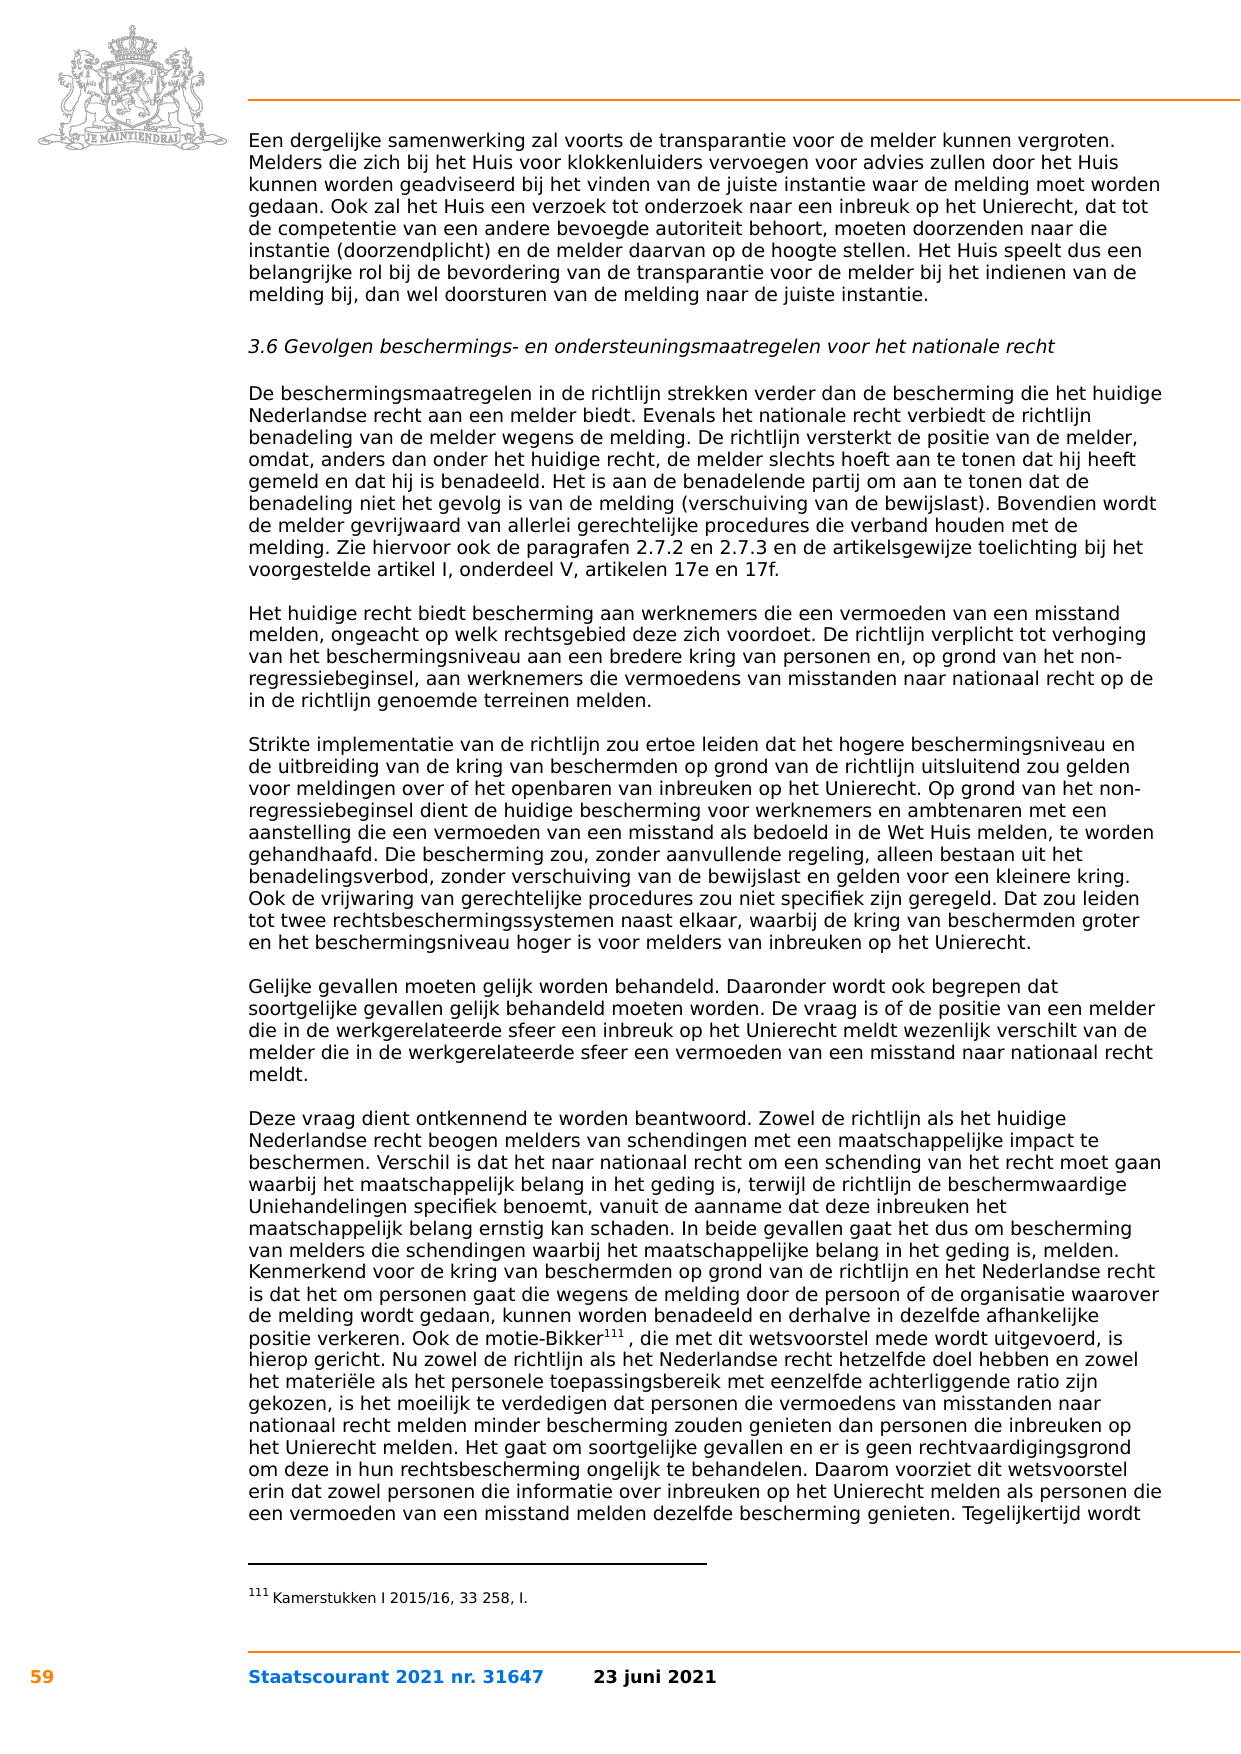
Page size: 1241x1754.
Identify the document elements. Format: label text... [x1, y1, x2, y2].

picture [38, 25, 227, 150]
text Het huidige recht biedt bescherming aan werknemers die een vermoeden van een misstand melden, ongeacht op welk rechtsgebied deze zich voordoet. De richtlijn verplicht tot verhoging van het beschermingsniveau aan een bredere kring van personen en, op grond van het non- regressiebeginsel, aan werknemers die vermoedens van misstanden naar nationaal recht op de in de richtlijn genoemde terreinen melden. [248, 602, 1163, 712]
text Kamerstukken I 2015/16, 33 258, I. [248, 1586, 1163, 1608]
text Gelijke gevallen moeten gelijk worden behandeld. Daaronder wordt ook begrepen dat soortgelijke gevallen gelijk behandeld moeten worden. De vraag is of de positie van een melder die in de werkgerelateerde sfeer een inbreuk op het Unierecht meldt wezenlijk verschilt van de melder die in de werkgerelateerde sfeer een vermoeden van een misstand naar nationaal recht meldt. [248, 976, 1163, 1086]
text Deze vraag dient ontkennend te worden beantwoord. Zowel de richtlijn als het huidige Nederlandse recht beogen melders van schendingen met een maatschappelijke impact te beschermen. Verschil is dat het naar nationaal recht om een schending van het recht moet gaan waarbij het maatschappelijk belang in het geding is, terwijl de richtlijn de beschermwaardige Uniehandelingen specifiek benoemt, vanuit de aanname dat deze inbreuken het maatschappelijk belang ernstig kan schaden. In beide gevallen gaat het dus om bescherming van melders die schendingen waarbij het maatschappelijke belang in het geding is, melden. Kenmerkend voor de kring van beschermden op grond van de richtlijn en het Nederlandse recht is dat het om personen gaat die wegens de melding door de persoon of de organisatie waarover de melding wordt gedaan, kunnen worden benadeeld en derhalve in dezelfde afhankelijke positie verkeren. Ook de motie-Bikker, die met dit wetsvoorstel mede wordt uitgevoerd, is hierop gericht. Nu zowel de richtlijn als het Nederlandse recht hetzelfde doel hebben en zowel het materiële als het personele toepassingsbereik met eenzelfde achterliggende ratio zijn gekozen, is het moeilijk te verdedigen dat personen die vermoedens van misstanden naar nationaal recht melden minder bescherming zouden genieten dan personen die inbreuken op het Unierecht melden. Het gaat om soortgelijke gevallen en er is geen rechtvaardigingsgrond om deze in hun rechtsbescherming ongelijk te behandelen. Daarom voorziet dit wetsvoorstel erin dat zowel personen die informatie over inbreuken op het Unierecht melden als personen die een vermoeden van een misstand melden dezelfde bescherming genieten. Tegelijkertijd wordt [248, 1108, 1163, 1525]
text Een dergelijke samenwerking zal voorts de transparantie voor de melder kunnen vergroten. Melders die zich bij het Huis voor klokkenluiders vervoegen voor advies zullen door het Huis kunnen worden geadviseerd bij het vinden van de juiste instantie waar de melding moet worden gedaan. Ook zal het Huis een verzoek tot onderzoek naar een inbreuk op het Unierecht, dat tot de competentie van een andere bevoegde autoriteit behoort, moeten doorzenden naar die instantie (doorzendplicht) en de melder daarvan op de hoogte stellen. Het Huis speelt dus een belangrijke rol bij de bevordering van de transparantie voor de melder bij het indienen van de melding bij, dan wel doorsturen van de melding naar de juiste instantie. [248, 130, 1163, 306]
text De beschermingsmaatregelen in de richtlijn strekken verder dan de bescherming die het huidige Nederlandse recht aan een melder biedt. Evenals het nationale recht verbiedt de richtlijn benadeling van de melder wegens de melding. De richtlijn versterkt de positie van de melder, omdat, anders dan onder het huidige recht, de melder slechts hoeft aan te tonen dat hij heeft gemeld en dat hij is benadeeld. Het is aan de benadelende partij om aan te tonen dat de benadeling niet het gevolg is van de melding (verschuiving van de bewijslast). Bovendien wordt de melder gevrijwaard van allerlei gerechtelijke procedures die verband houden met de melding. Zie hiervoor ook de paragrafen 2.7.2 en 2.7.3 en de artikelsgewijze toelichting bij het voorgestelde artikel I, onderdeel V, artikelen 17e en 17f. [248, 383, 1163, 581]
text Strikte implementatie van de richtlijn zou ertoe leiden dat het hogere beschermingsniveau en de uitbreiding van de kring van beschermden op grond van de richtlijn uitsluitend zou gelden voor meldingen over of het openbaren van inbreuken op het Unierecht. Op grond van het non-regressiebeginsel dient de huidige bescherming voor werknemers en ambtenaren met een aanstelling die een vermoeden van een misstand als bedoeld in de Wet Huis melden, te worden gehandhaafd. Die bescherming zou, zonder aanvullende regeling, alleen bestaan uit het benadelingsverbod, zonder verschuiving van de bewijslast en gelden voor een kleinere kring. Ook de vrijwaring van gerechtelijke procedures zou niet specifiek zijn geregeld. Dat zou leiden tot twee rechtsbeschermingssystemen naast elkaar, waarbij de kring van beschermden groter en het beschermingsniveau hoger is voor melders van inbreuken op het Unierecht. [248, 734, 1163, 954]
subtitle 3.6 Gevolgen beschermings- en ondersteuningsmaatregelen voor het nationale recht [248, 336, 1163, 358]
